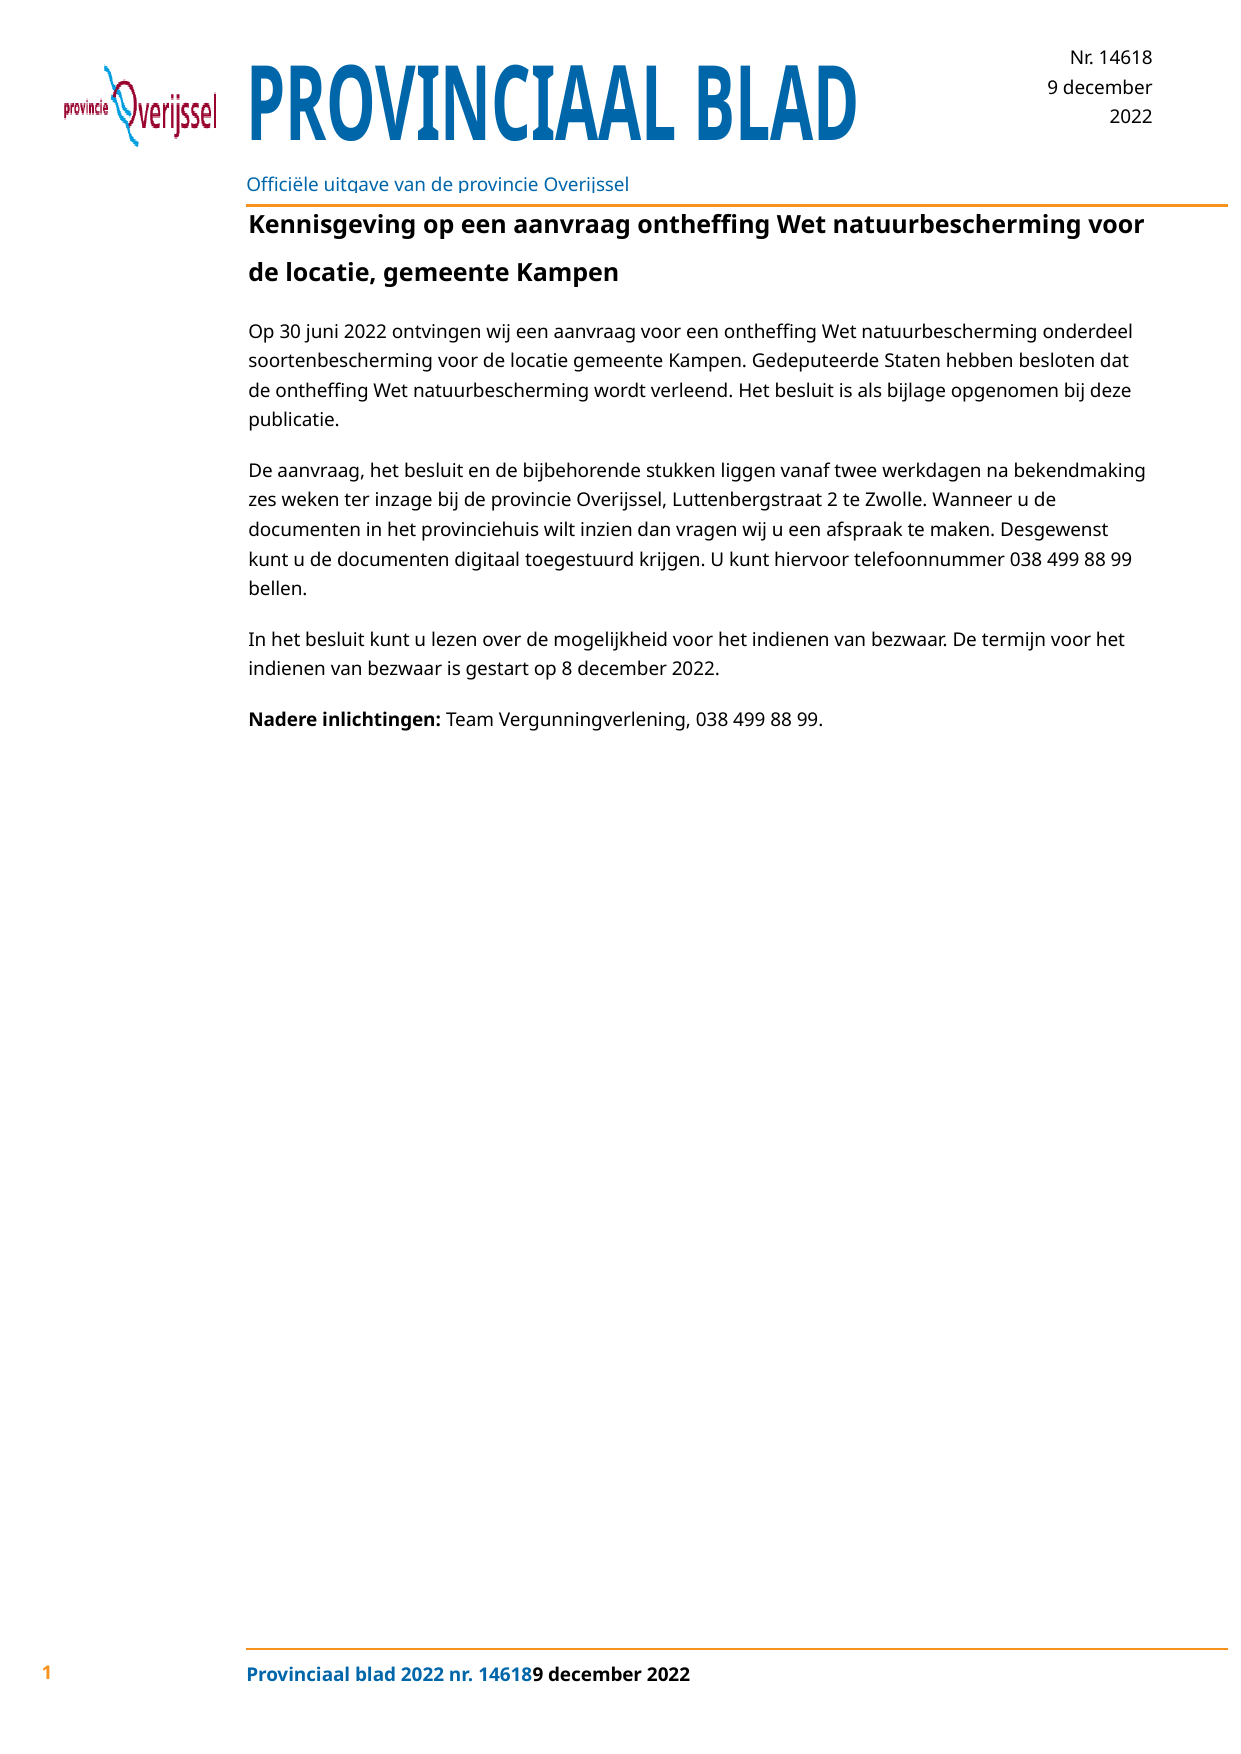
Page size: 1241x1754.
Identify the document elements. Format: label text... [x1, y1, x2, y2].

text De aanvraag, het besluit en de bijbehorende stukken liggen vanaf twee werkdagen na bekendmaking zes weken ter inzage bij de provincie Overijssel, Luttenbergstraat 2 te Zwolle. Wanneer u de documenten in het provinciehuis wilt inzien dan vragen wij u een afspraak te maken. Desgewenst kunt u de documenten digitaal toegestuurd krijgen. U kunt hiervoor telefoonnummer 038 499 88 99 bellen. [248, 457, 1152, 601]
text Nadere inlichtingen: Team Vergunningverlening, 038 499 88 99. [248, 706, 1152, 732]
text Kennisgeving op een aanvraag ontheffing Wet natuurbescherming voor de locatie, gemeente Kampen [248, 207, 1152, 288]
text Op 30 juni 2022 ontvingen wij een aanvraag voor een ontheffing Wet natuurbescherming onderdeel soortenbescherming voor de locatie gemeente Kampen. Gedeputeerde Staten hebben besloten dat de ontheffing Wet natuurbescherming wordt verleend. Het besluit is als bijlage opgenomen bij deze publicatie. [248, 318, 1152, 432]
picture [41, 47, 231, 172]
text In het besluit kunt u lezen over de mogelijkheid voor het indienen van bezwaar. De termijn voor het indienen van bezwaar is gestart op 8 december 2022. [248, 626, 1152, 681]
